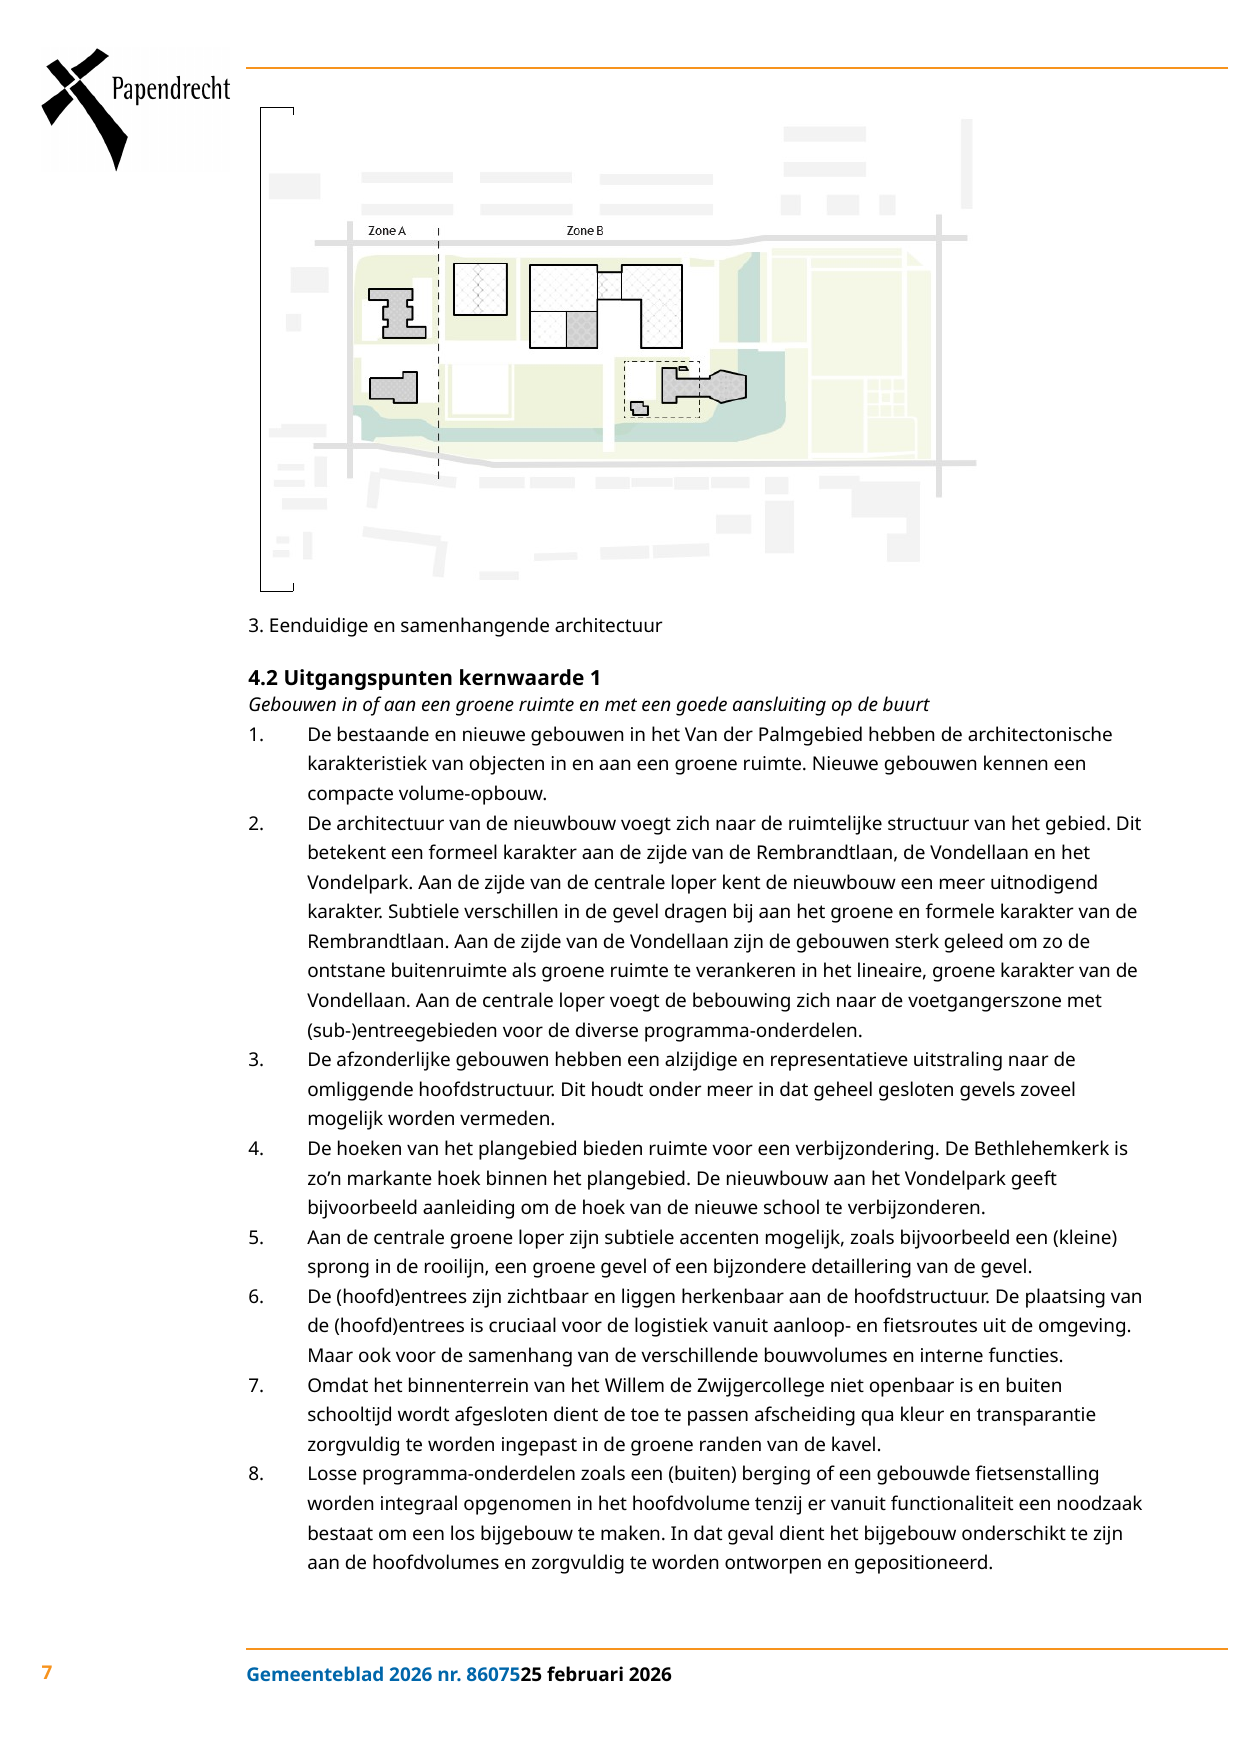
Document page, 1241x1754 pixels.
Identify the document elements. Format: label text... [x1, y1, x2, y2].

list Omdat het binnenterrein van het Willem de Zwijgercollege niet openbaar is en buiten schooltijd wordt afgesloten dient de toe te passen afscheiding qua kleur en transparantie zorgvuldig te worden ingepast in de groene randen van de kavel. [248, 1372, 1152, 1457]
list De hoeken van het plangebied bieden ruimte voor een verbijzondering. De Bethlehemkerk is zo’n markante hoek binnen het plangebied. De nieuwbouw aan het Vondelpark geeft bijvoorbeeld aanleiding om de hoek van de nieuwe school te verbijzonderen. [248, 1135, 1152, 1220]
list Losse programma-onderdelen zoals een (buiten) berging of een gebouwde fietsenstalling worden integraal opgenomen in het hoofdvolume tenzij er vanuit functionaliteit een noodzaak bestaat om een los bijgebouw te maken. In dat geval dient het bijgebouw onderschikt te zijn aan de hoofdvolumes en zorgvuldig te worden ontworpen en gepositioneerd. [248, 1461, 1152, 1575]
text 3. Eenduidige en samenhangende architectuur [248, 612, 1152, 638]
list De (hoofd)entrees zijn zichtbaar en liggen herkenbaar aan de hoofdstructuur. De plaatsing van de (hoofd)entrees is cruciaal voor de logistiek vanuit aanloop- en fietsroutes uit de omgeving. Maar ook voor de samenhang van de verschillende bouwvolumes en interne functies. [248, 1283, 1152, 1368]
list Aan de centrale groene loper zijn subtiele accenten mogelijk, zoals bijvoorbeeld een (kleine) sprong in de rooilijn, een groene gevel of een bijzondere detaillering van de gevel. [248, 1224, 1152, 1279]
text Gebouwen in of aan een groene ruimte en met een goede aansluiting op de buurt [248, 691, 1152, 717]
list De bestaande en nieuwe gebouwen in het Van der Palmgebied hebben de architectonische karakteristiek van objecten in en aan een groene ruimte. Nieuwe gebouwen kennen een compacte volume-opbouw. [248, 721, 1152, 806]
list De architectuur van de nieuwbouw voegt zich naar de ruimtelijke structuur van het gebied. Dit betekent een formeel karakter aan de zijde van de Rembrandtlaan, de Vondellaan en het Vondelpark. Aan de zijde van de centrale loper kent de nieuwbouw een meer uitnodigend karakter. Subtiele verschillen in de gevel dragen bij aan het groene en formele karakter van de Rembrandtlaan. Aan de zijde van de Vondellaan zijn de gebouwen sterk geleed om zo de ontstane buitenruimte als groene ruimte te verankeren in het lineaire, groene karakter van de Vondellaan. Aan de centrale loper voegt de bebouwing zich naar de voetgangerszone met (sub-)entreegebieden voor de diverse programma-onderdelen. [248, 810, 1152, 1042]
text 4.2 Uitgangspunten kernwaarde 1 [248, 663, 1152, 691]
list De afzonderlijke gebouwen hebben een alzijdige en representatieve uitstraling naar de omliggende hoofdstructuur. Dit houdt onder meer in dat geheel gesloten gevels zoveel mogelijk worden vermeden. [248, 1046, 1152, 1131]
picture [268, 115, 978, 583]
picture [41, 47, 231, 172]
